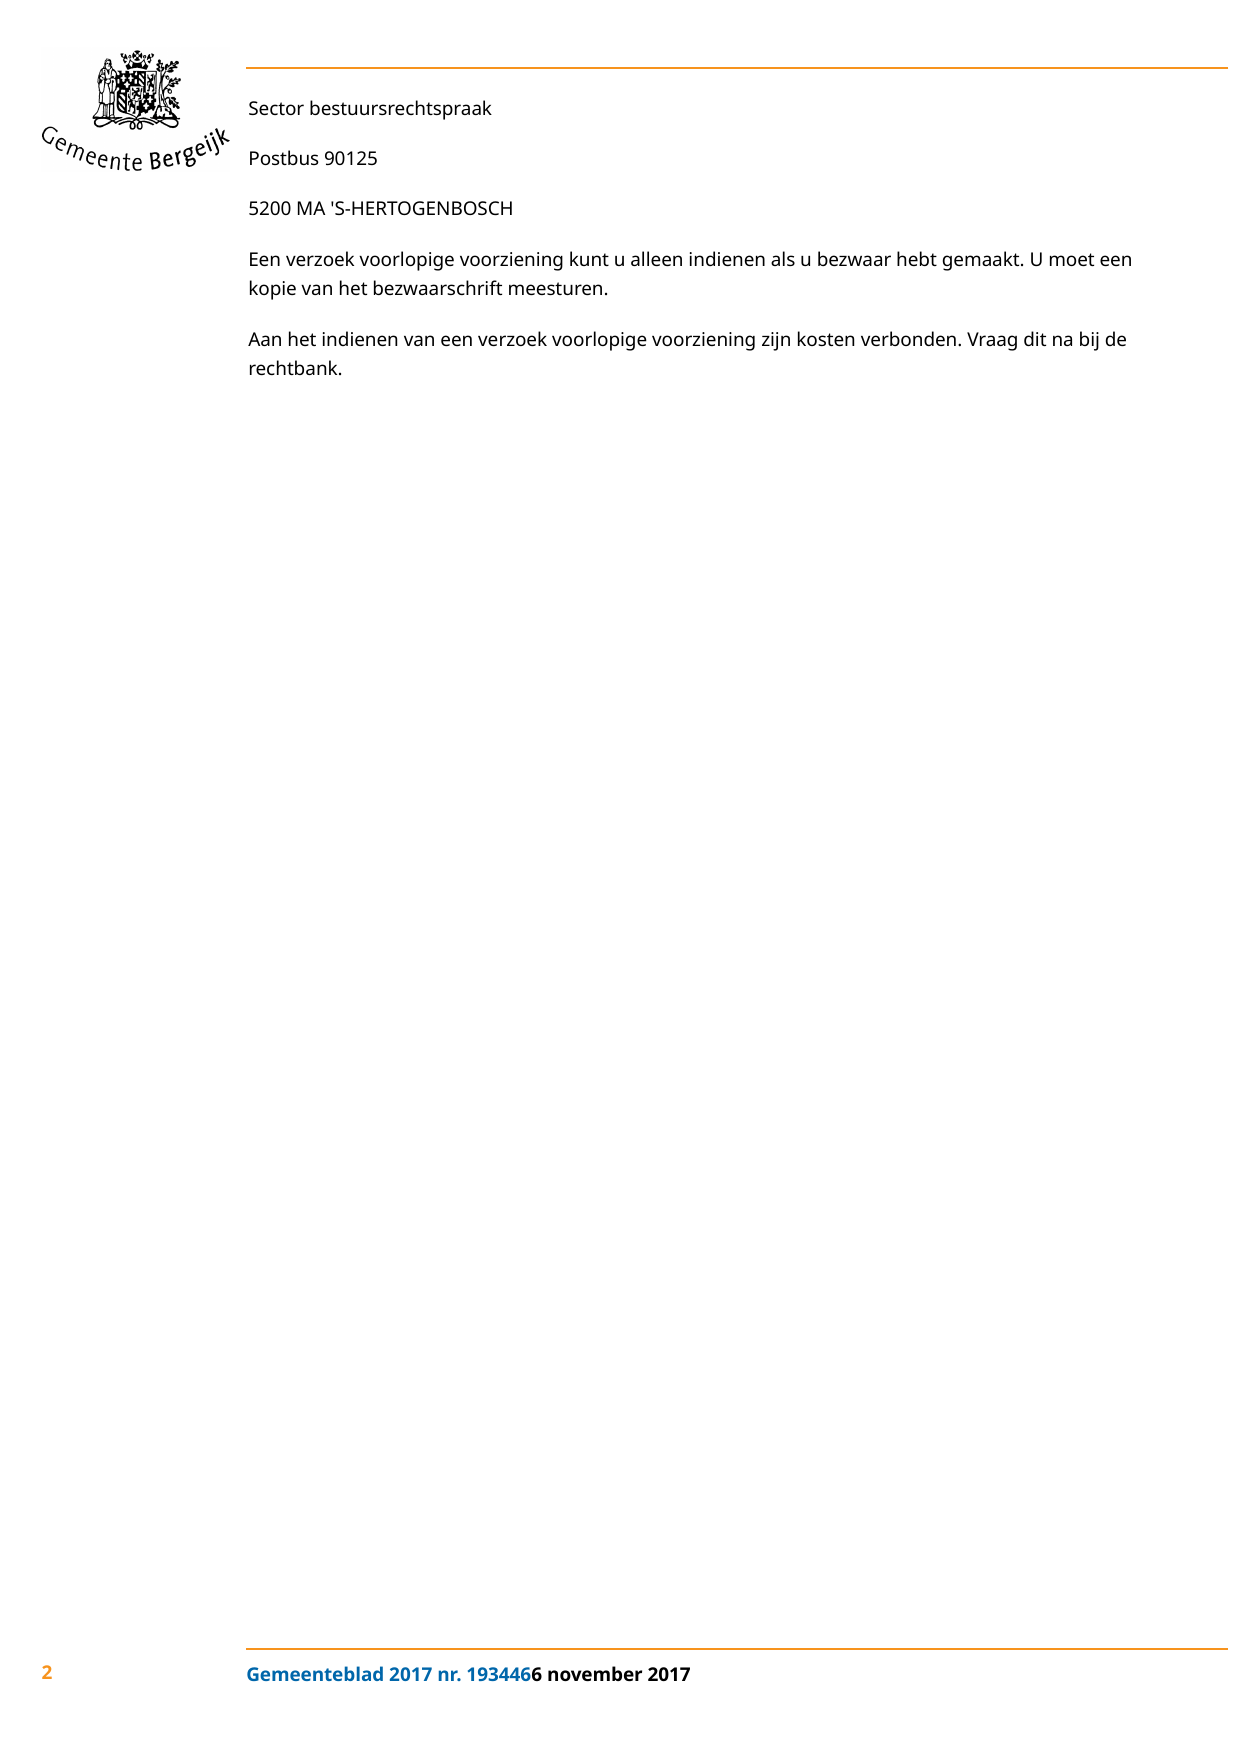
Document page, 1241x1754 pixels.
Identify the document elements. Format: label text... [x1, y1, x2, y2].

picture [41, 47, 231, 172]
text Sector bestuursrechtspraak [248, 95, 1152, 121]
text 5200 MA 'S-HERTOGENBOSCH [248, 196, 1152, 221]
text Aan het indienen van een verzoek voorlopige voorziening zijn kosten verbonden. Vraag dit na bij de rechtbank. [248, 326, 1152, 381]
text Postbus 90125 [248, 145, 1152, 171]
text Een verzoek voorlopige voorziening kunt u alleen indienen als u bezwaar hebt gemaakt. U moet een kopie van het bezwaarschrift meesturen. [248, 246, 1152, 301]
